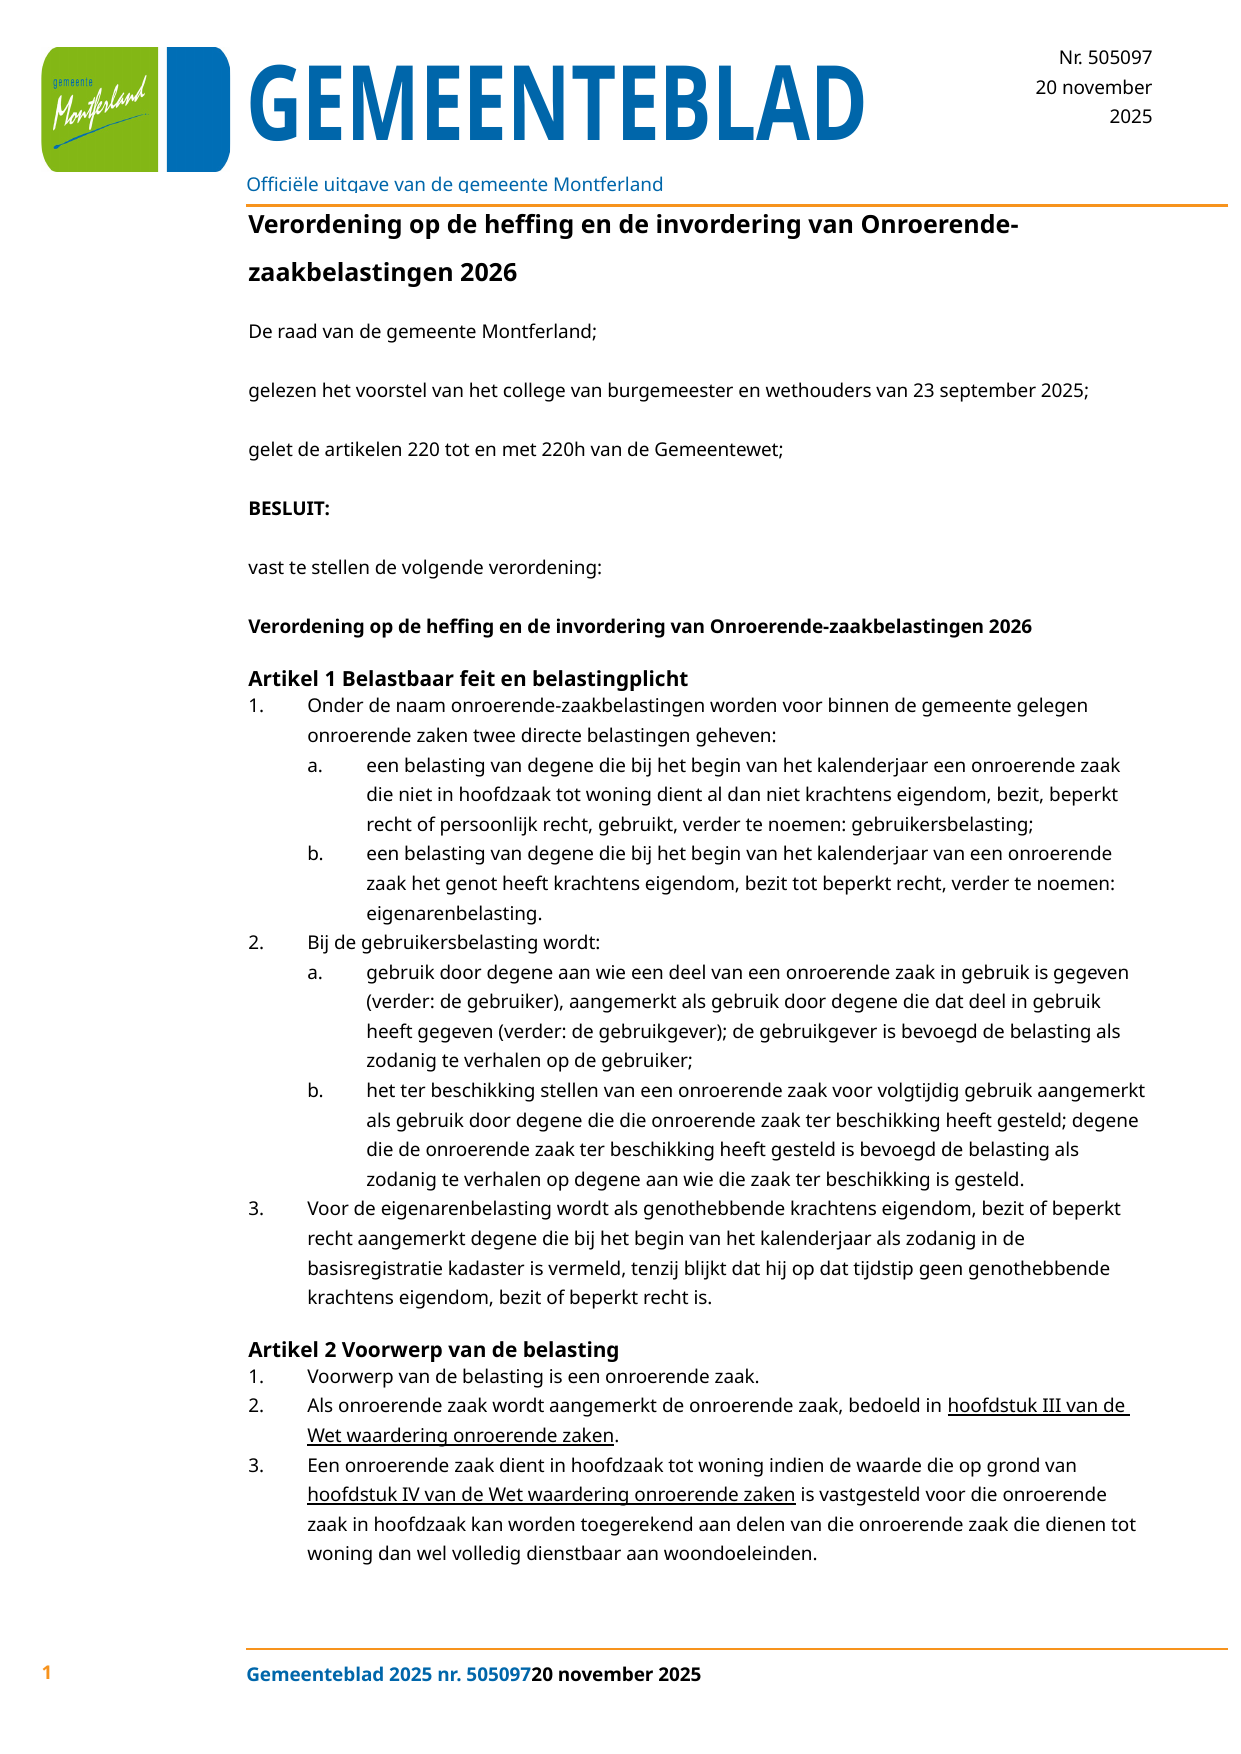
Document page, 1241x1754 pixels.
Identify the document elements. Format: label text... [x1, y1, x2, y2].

text Artikel 2 Voorwerp van de belasting [248, 1335, 1152, 1363]
text BESLUIT: [248, 495, 1152, 521]
list Een onroerende zaak dient in hoofdzaak tot woning indien de waarde die op grond van hoofdstuk IV van de Wet waardering onroerende zaken is vastgesteld voor die onroerende zaak in hoofdzaak kan worden toegerekend aan delen van die onroerende zaak die dienen tot woning dan wel volledig dienstbaar aan woondoeleinden. [248, 1452, 1152, 1566]
list Voor de eigenarenbelasting wordt als genothebbende krachtens eigendom, bezit of beperkt recht aangemerkt degene die bij het begin van het kalenderjaar als zodanig in de basisregistratie kadaster is vermeld, tenzij blijkt dat hij op dat tijdstip geen genothebbende krachtens eigendom, bezit of beperkt recht is. [248, 1196, 1152, 1310]
text Verordening op de heffing en de invordering van Onroerende-zaakbelastingen 2026 [248, 614, 1152, 639]
list Als onroerende zaak wordt aangemerkt de onroerende zaak, bedoeld in hoofdstuk III van de Wet waardering onroerende zaken. [248, 1393, 1152, 1448]
list Bij de gebruikersbelasting wordt: [248, 929, 1152, 955]
text De raad van de gemeente Montferland; [248, 318, 1152, 344]
text gelezen het voorstel van het college van burgemeester en wethouders van 23 september 2025; [248, 377, 1152, 403]
text gelet de artikelen 220 tot en met 220h van de Gemeentewet; [248, 436, 1152, 462]
list een belasting van degene die bij het begin van het kalenderjaar van een onroerende zaak het genot heeft krachtens eigendom, bezit tot beperkt recht, verder te noemen: eigenarenbelasting. [307, 841, 1152, 925]
list Voorwerp van de belasting is een onroerende zaak. [248, 1363, 1152, 1389]
text Artikel 1 Belastbaar feit en belastingplicht [248, 664, 1152, 693]
list een belasting van degene die bij het begin van het kalenderjaar een onroerende zaak die niet in hoofdzaak tot woning dient al dan niet krachtens eigendom, bezit, beperkt recht of persoonlijk recht, gebruikt, verder te noemen: gebruikersbelasting; [307, 752, 1152, 837]
list Onder de naam onroerende-zaakbelastingen worden voor binnen de gemeente gelegen onroerende zaken twee directe belastingen geheven: [248, 693, 1152, 748]
text vast te stellen de volgende verordening: [248, 554, 1152, 580]
list het ter beschikking stellen van een onroerende zaak voor volgtijdig gebruik aangemerkt als gebruik door degene die die onroerende zaak ter beschikking heeft gesteld; degene die de onroerende zaak ter beschikking heeft gesteld is bevoegd de belasting als zodanig te verhalen op degene aan wie die zaak ter beschikking is gesteld. [307, 1077, 1152, 1192]
text Verordening op de heffing en de invordering van Onroerende-zaakbelastingen 2026 [248, 207, 1152, 288]
list gebruik door degene aan wie een deel van een onroerende zaak in gebruik is gegeven (verder: de gebruiker), aangemerkt als gebruik door degene die dat deel in gebruik heeft gegeven (verder: de gebruikgever); de gebruikgever is bevoegd de belasting als zodanig te verhalen op de gebruiker; [307, 959, 1152, 1073]
picture [41, 47, 231, 172]
